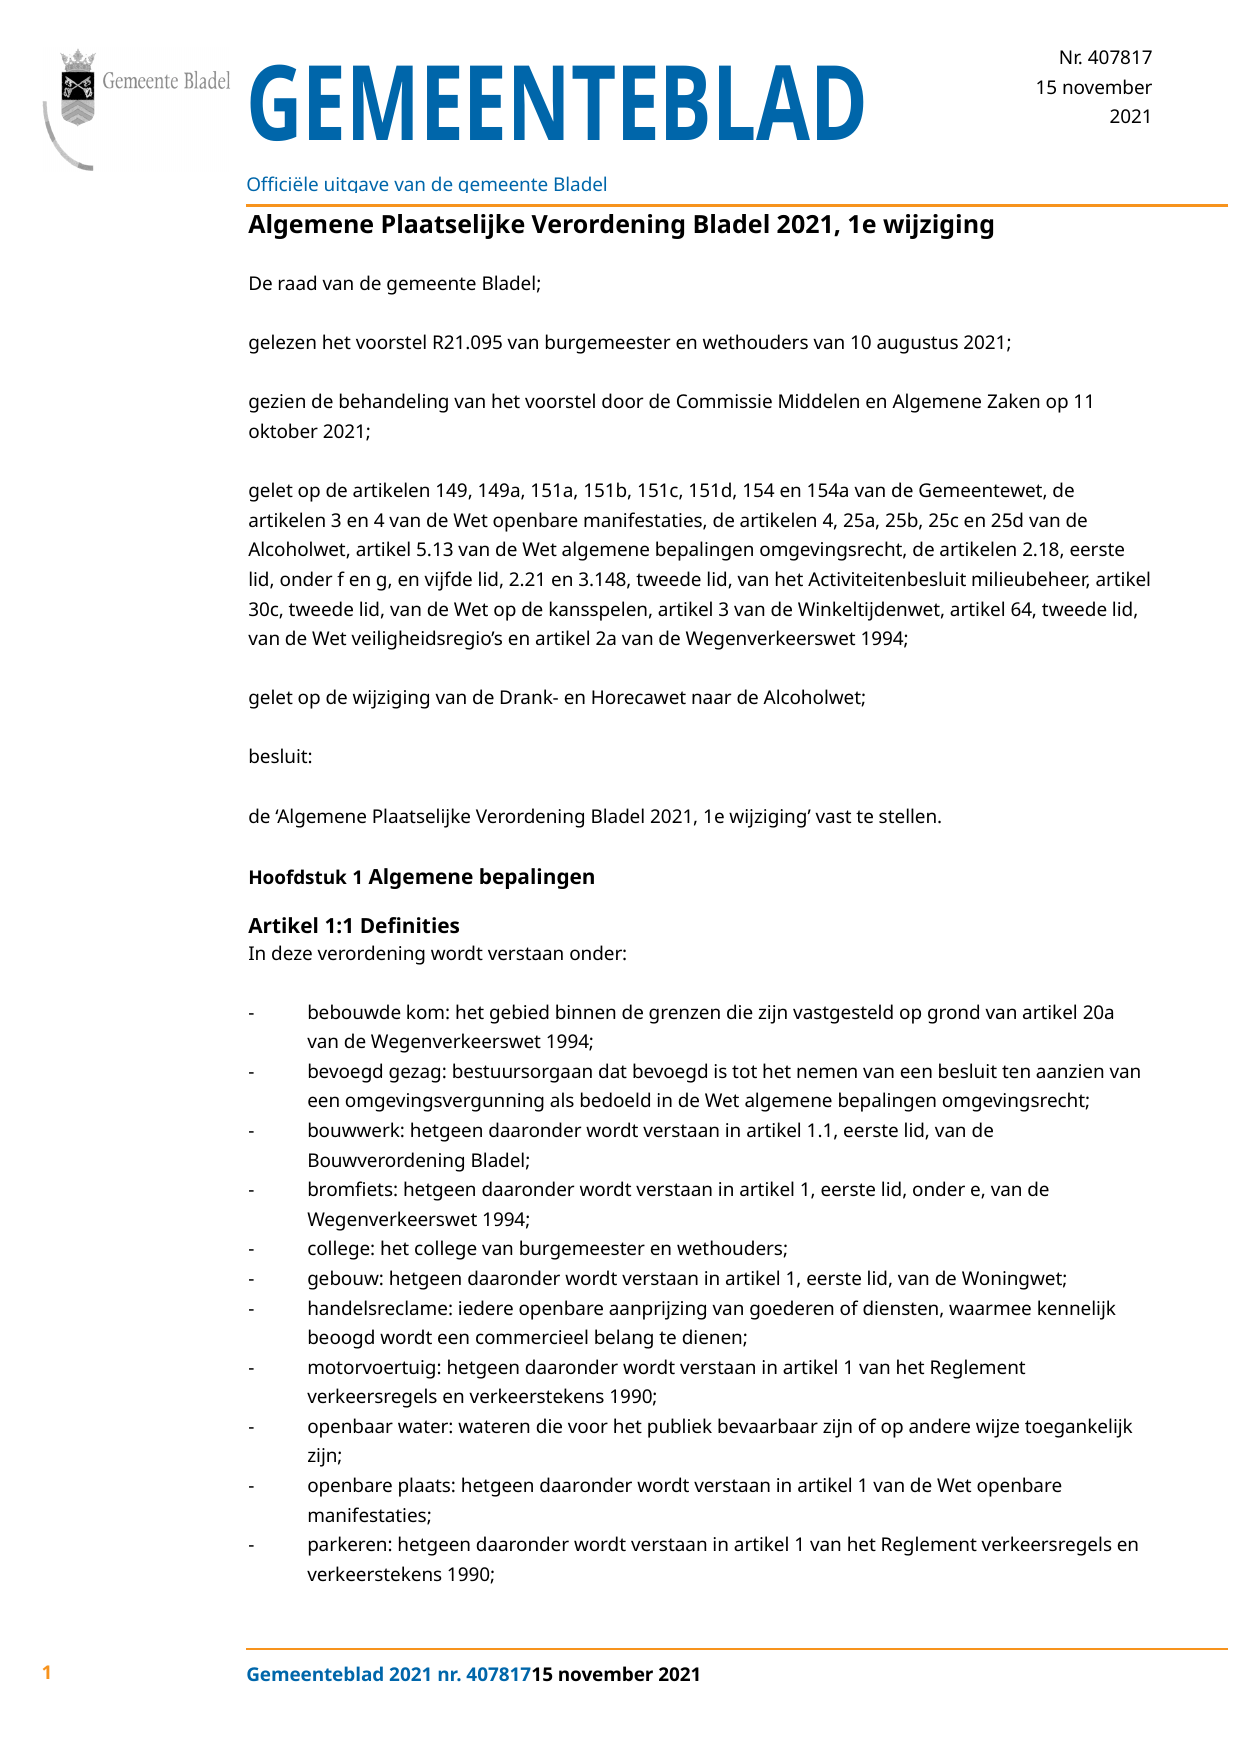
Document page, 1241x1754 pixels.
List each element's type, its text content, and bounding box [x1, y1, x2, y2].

text de ‘Algemene Plaatselijke Verordening Bladel 2021, 1e wijziging’ vast te stellen. [248, 803, 1152, 828]
list openbare plaats: hetgeen daaronder wordt verstaan in artikel 1 van de Wet openbare manifestaties; [248, 1472, 1152, 1527]
list motorvoertuig: hetgeen daaronder wordt verstaan in artikel 1 van het Reglement verkeersregels en verkeerstekens 1990; [248, 1354, 1152, 1409]
list gebouw: hetgeen daaronder wordt verstaan in artikel 1, eerste lid, van de Woningwet; [248, 1265, 1152, 1291]
text Hoofdstuk 1 Algemene bepalingen [248, 862, 1152, 890]
text gelezen het voorstel R21.095 van burgemeester en wethouders van 10 augustus 2021; [248, 329, 1152, 355]
text gelet op de artikelen 149, 149a, 151a, 151b, 151c, 151d, 154 en 154a van de Gemeentewet, de artikelen 3 en 4 van de Wet openbare manifestaties, de artikelen 4, 25a, 25b, 25c en 25d van de Alcoholwet, artikel 5.13 van de Wet algemene bepalingen omgevingsrecht, de artikelen 2.18, eerste lid, onder f en g, en vijfde lid, 2.21 en 3.148, tweede lid, van het Activiteitenbesluit milieubeheer, artikel 30c, tweede lid, van de Wet op de kansspelen, artikel 3 van de Winkeltijdenwet, artikel 64, tweede lid, van de Wet veiligheidsregio’s en artikel 2a van de Wegenverkeerswet 1994; [248, 477, 1152, 651]
list handelsreclame: iedere openbare aanprijzing van goederen of diensten, waarmee kennelijk beoogd wordt een commercieel belang te dienen; [248, 1295, 1152, 1350]
list bebouwde kom: het gebied binnen de grenzen die zijn vastgesteld op grond van artikel 20a van de Wegenverkeerswet 1994; [248, 999, 1152, 1054]
text De raad van de gemeente Bladel; [248, 270, 1152, 296]
list bouwwerk: hetgeen daaronder wordt verstaan in artikel 1.1, eerste lid, van de Bouwverordening Bladel; [248, 1117, 1152, 1172]
list openbaar water: wateren die voor het publiek bevaarbaar zijn of op andere wijze toegankelijk zijn; [248, 1413, 1152, 1468]
text gelet op de wijziging van de Drank- en Horecawet naar de Alcoholwet; [248, 684, 1152, 710]
list bromfiets: hetgeen daaronder wordt verstaan in artikel 1, eerste lid, onder e, van de Wegenverkeerswet 1994; [248, 1176, 1152, 1232]
text In deze verordening wordt verstaan onder: [248, 940, 1152, 965]
list college: het college van burgemeester en wethouders; [248, 1236, 1152, 1261]
list bevoegd gezag: bestuursorgaan dat bevoegd is tot het nemen van een besluit ten aanzien van een omgevingsvergunning als bedoeld in de Wet algemene bepalingen omgevingsrecht; [248, 1058, 1152, 1113]
picture [41, 47, 231, 172]
text Artikel 1:1 Definities [248, 911, 1152, 940]
text gezien de behandeling van het voorstel door de Commissie Middelen en Algemene Zaken op 11 oktober 2021; [248, 389, 1152, 444]
list parkeren: hetgeen daaronder wordt verstaan in artikel 1 van het Reglement verkeersregels en verkeerstekens 1990; [248, 1531, 1152, 1587]
text besluit: [248, 744, 1152, 769]
text Algemene Plaatselijke Verordening Bladel 2021, 1e wijziging [248, 207, 1152, 241]
